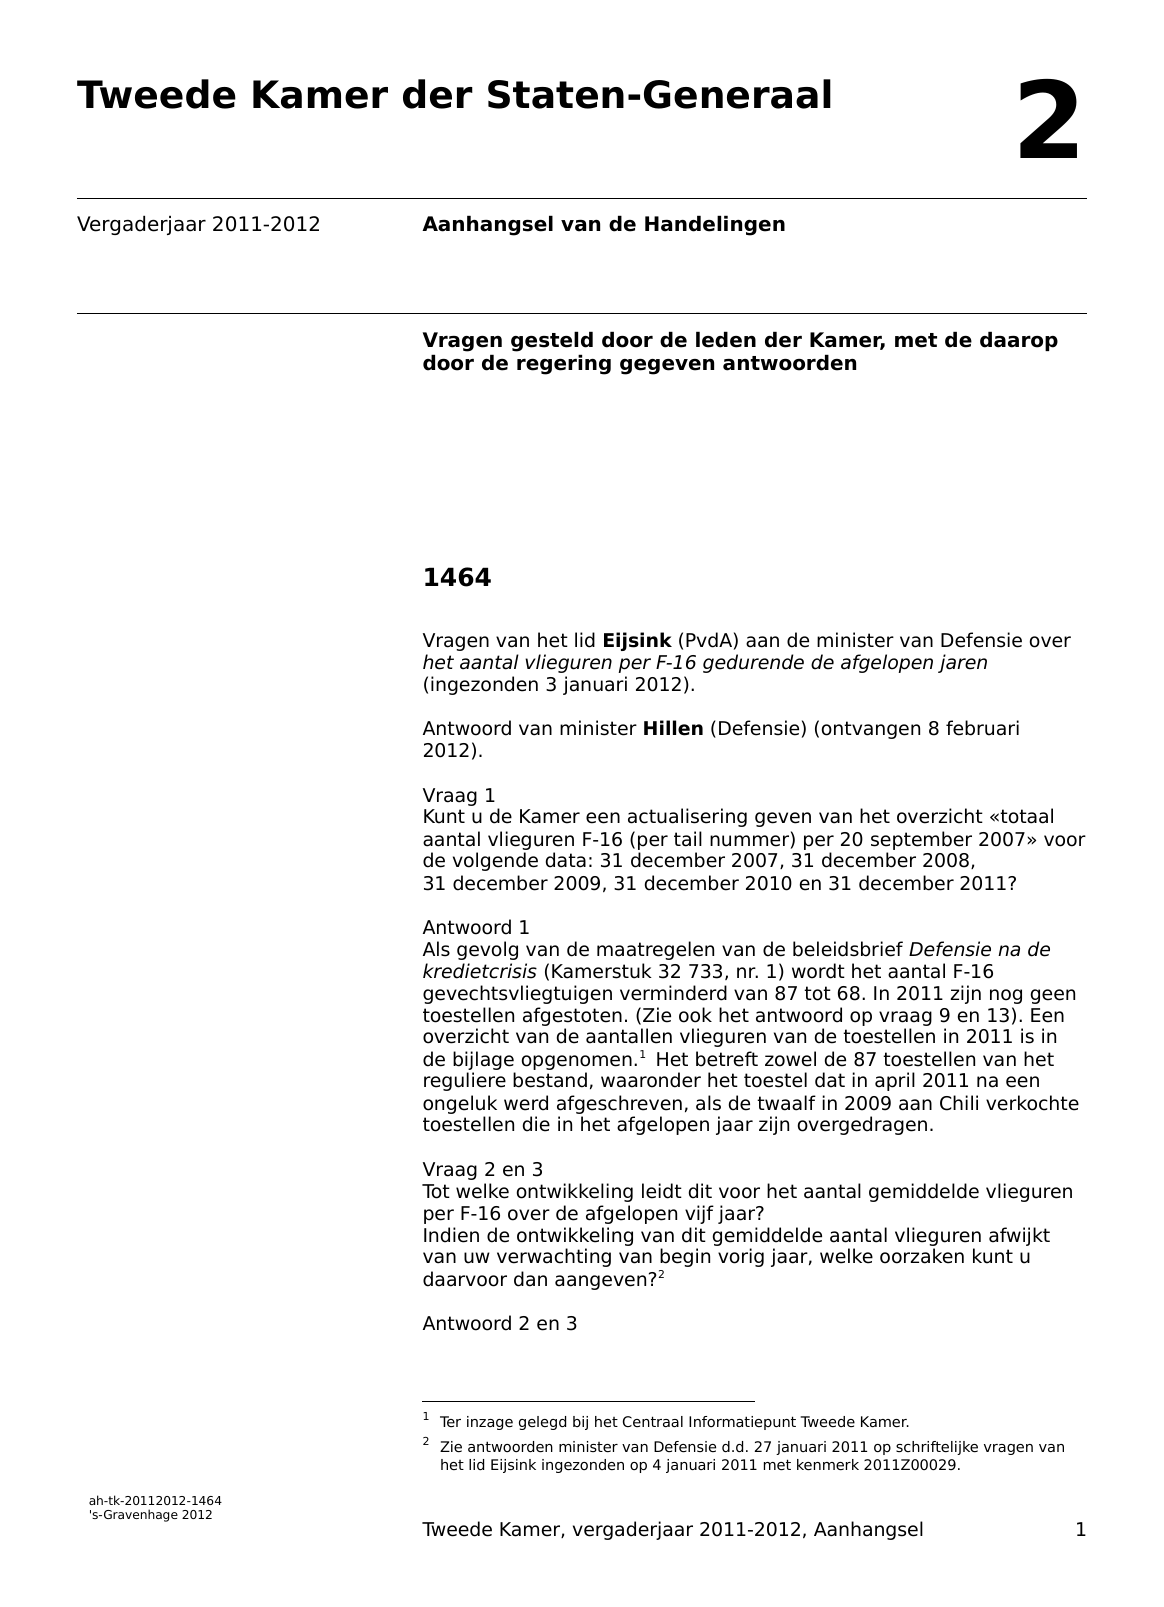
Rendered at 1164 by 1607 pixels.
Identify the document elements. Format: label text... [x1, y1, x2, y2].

text Ter inzage gelegd bij het Centraal Informatiepunt Tweede Kamer. [422, 1410, 1087, 1432]
text Vraag 1 [422, 784, 1087, 806]
text 's-Gravenhage 2012 [88, 1508, 323, 1522]
text Vraag 2 en 3 [422, 1158, 1087, 1181]
table_header Tweede Kamer der Staten-Generaal [77, 59, 886, 198]
text Vragen van het lid Eijsink (PvdA) aan de minister van Defensie over het aantal vlieguren per F-16 gedurende de afgelopen jaren (ingezonden 3 januari 2012). [422, 630, 1087, 696]
table_cell [77, 314, 422, 375]
text Antwoord 1 [422, 917, 1087, 938]
table_header 2 [886, 59, 1087, 198]
table_cell Aanhangsel van de Handelingen [422, 199, 1087, 313]
text Antwoord van minister Hillen (Defensie) (ontvangen 8 februari 2012). [422, 718, 1087, 762]
table_cell Vergaderjaar 2011-2012 [77, 199, 422, 313]
text Tot welke ontwikkeling leidt dit voor het aantal gemiddelde vlieguren per F-16 over de afgelopen vijf jaar? [422, 1181, 1087, 1224]
text Indien de ontwikkeling van dit gemiddelde aantal vlieguren afwijkt van uw verwachting van begin vorig jaar, welke oorzaken kunt u daarvoor dan aangeven? [422, 1224, 1087, 1290]
text ah-tk-20112012-1464 [88, 1494, 323, 1508]
text 1464 [422, 563, 1087, 592]
table_cell Vragen gesteld door de leden der Kamer, met de daarop door de regering gegeven antwoorden [422, 314, 1087, 375]
text Kunt u de Kamer een actualisering geven van het overzicht «totaal aantal vlieguren F-16 (per tail nummer) per 20 september 2007» voor de volgende data: 31 december 2007, 31 december 2008, 31 december 2009, 31 december 2010 en 31 december 2011? [422, 806, 1087, 894]
text Zie antwoorden minister van Defensie d.d. 27 januari 2011 op schriftelijke vragen van het lid Eijsink ingezonden op 4 januari 2011 met kenmerk 2011Z00029. [422, 1435, 1087, 1474]
text Antwoord 2 en 3 [422, 1313, 1087, 1334]
text Als gevolg van de maatregelen van de beleidsbrief Defensie na de kredietcrisis (Kamerstuk 32 733, nr. 1) wordt het aantal F-16 gevechtsvliegtuigen verminderd van 87 tot 68. In 2011 zijn nog geen toestellen afgestoten. (Zie ook het antwoord op vraag 9 en 13). Een overzicht van de aantallen vlieguren van de toestellen in 2011 is in de bijlage opgenomen. Het betreft zowel de 87 toestellen van het reguliere bestand, waaronder het toestel dat in april 2011 na een ongeluk werd afgeschreven, als de twaalf in 2009 aan Chili verkochte toestellen die in het afgelopen jaar zijn overgedragen. [422, 938, 1087, 1136]
